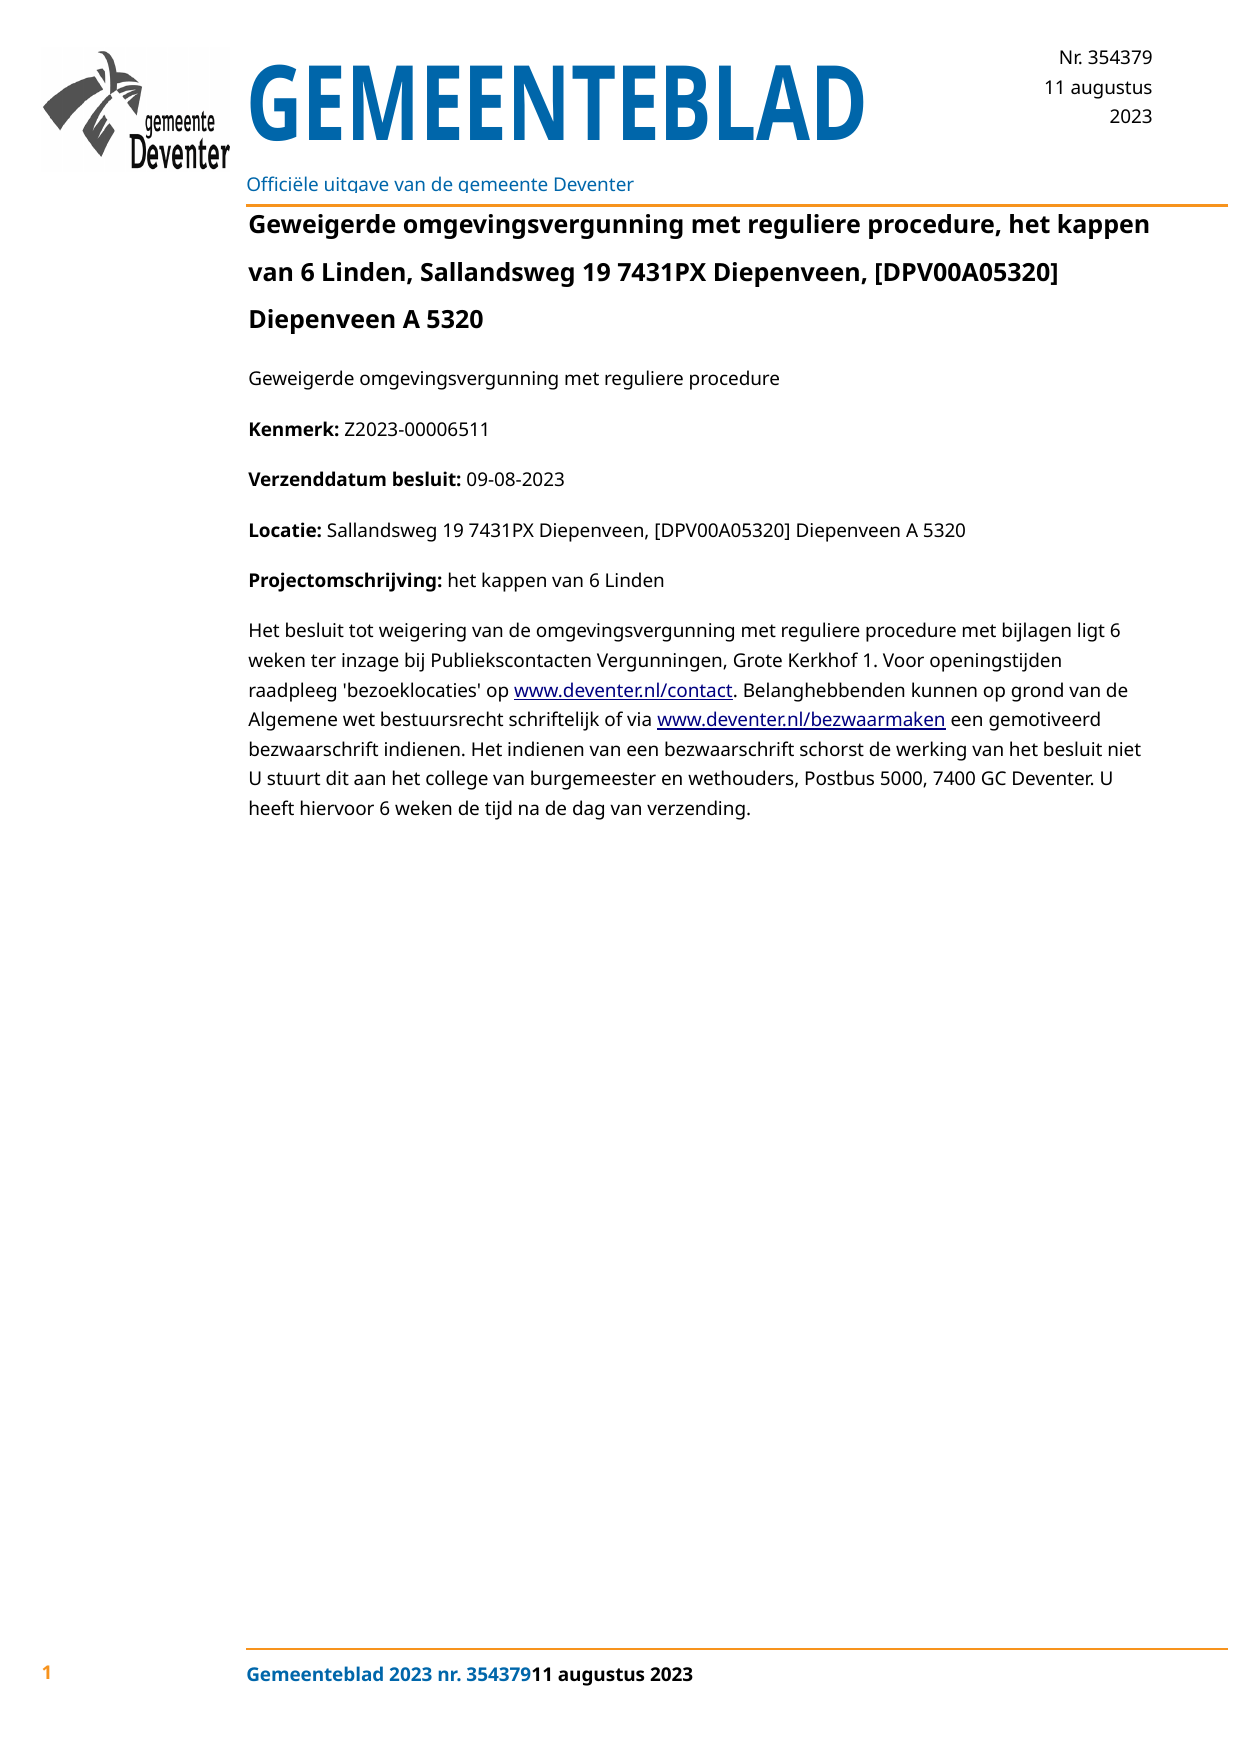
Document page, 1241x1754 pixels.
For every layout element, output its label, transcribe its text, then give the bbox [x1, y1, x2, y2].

text Projectomschrijving: het kappen van 6 Linden [248, 567, 1152, 593]
picture [41, 47, 231, 172]
text Verzenddatum besluit: 09-08-2023 [248, 466, 1152, 492]
text Locatie: Sallandsweg 19 7431PX Diepenveen, [DPV00A05320] Diepenveen A 5320 [248, 517, 1152, 542]
text Geweigerde omgevingsvergunning met reguliere procedure [248, 366, 1152, 391]
text Geweigerde omgevingsvergunning met reguliere procedure, het kappen van 6 Linden, Sallandsweg 19 7431PX Diepenveen, [DPV00A05320] Diepenveen A 5320 [248, 207, 1152, 336]
text Kenmerk: Z2023-00006511 [248, 416, 1152, 442]
text Het besluit tot weigering van de omgevingsvergunning met reguliere procedure met bijlagen ligt 6 weken ter inzage bij Publiekscontacten Vergunningen, Grote Kerkhof 1. Voor openingstijden raadpleeg 'bezoeklocaties' op www.deventer.nl/contact. Belanghebbenden kunnen op grond van de Algemene wet bestuursrecht schriftelijk of via www.deventer.nl/bezwaarmaken een gemotiveerd bezwaarschrift indienen. Het indienen van een bezwaarschrift schorst de werking van het besluit niet U stuurt dit aan het college van burgemeester en wethouders, Postbus 5000, 7400 GC Deventer. U heeft hiervoor 6 weken de tijd na de dag van verzending. [248, 618, 1152, 821]
